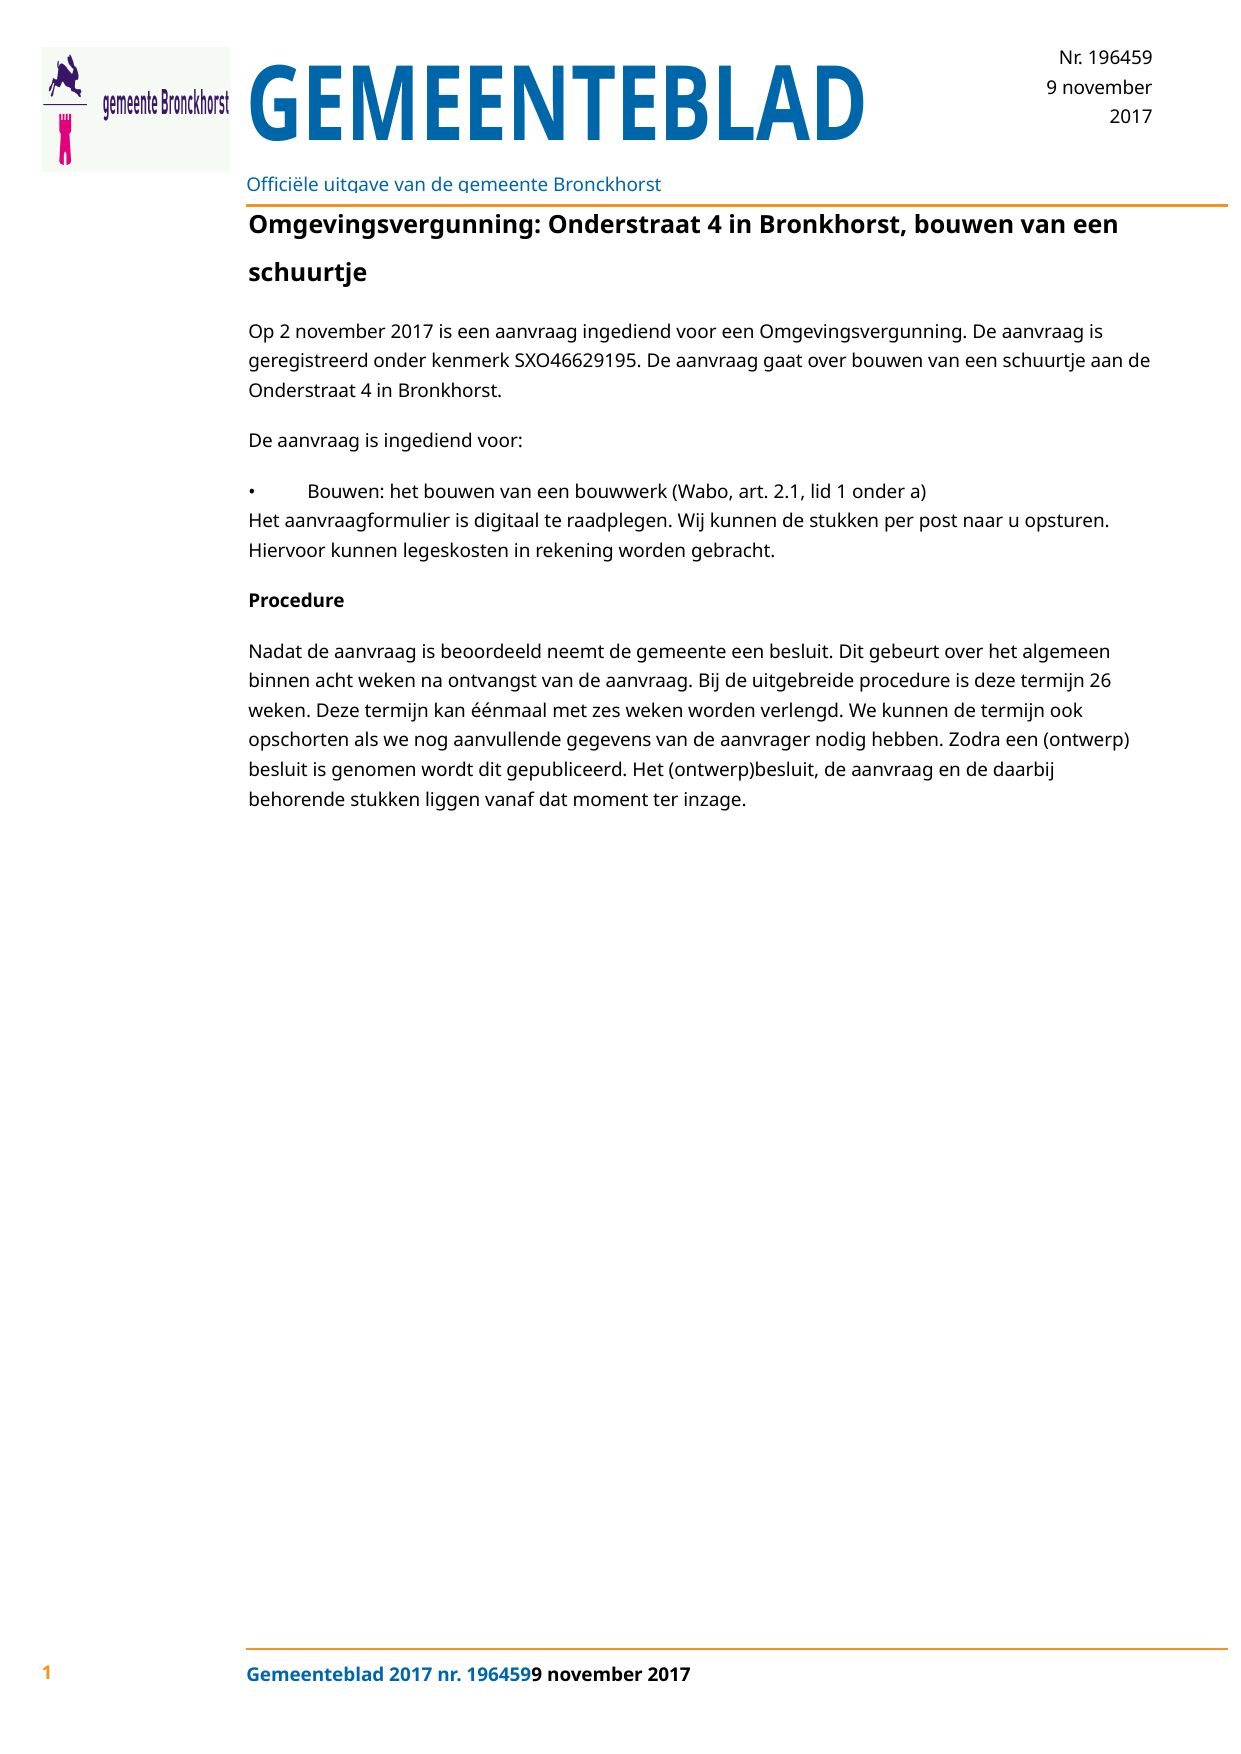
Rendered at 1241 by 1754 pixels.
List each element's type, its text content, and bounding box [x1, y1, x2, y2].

text De aanvraag is ingediend voor: [248, 427, 1152, 453]
picture [41, 47, 231, 172]
text Het aanvraagformulier is digitaal te raadplegen. Wij kunnen de stukken per post naar u opsturen. Hiervoor kunnen legeskosten in rekening worden gebracht. [248, 507, 1152, 563]
text Op 2 november 2017 is een aanvraag ingediend voor een Omgevingsvergunning. De aanvraag is geregistreerd onder kenmerk SXO46629195. De aanvraag gaat over bouwen van een schuurtje aan de Onderstraat 4 in Bronkhorst. [248, 318, 1152, 403]
list Bouwen: het bouwen van een bouwwerk (Wabo, art. 2.1, lid 1 onder a) [248, 478, 1152, 504]
text Omgevingsvergunning: Onderstraat 4 in Bronkhorst, bouwen van een schuurtje [248, 207, 1152, 288]
text Nadat de aanvraag is beoordeeld neemt de gemeente een besluit. Dit gebeurt over het algemeen binnen acht weken na ontvangst van de aanvraag. Bij de uitgebreide procedure is deze termijn 26 weken. Deze termijn kan éénmaal met zes weken worden verlengd. We kunnen de termijn ook opschorten als we nog aanvullende gegevens van de aanvrager nodig hebben. Zodra een (ontwerp) besluit is genomen wordt dit gepubliceerd. Het (ontwerp)besluit, de aanvraag en de daarbij behorende stukken liggen vanaf dat moment ter inzage. [248, 638, 1152, 812]
text Procedure [248, 587, 1152, 613]
